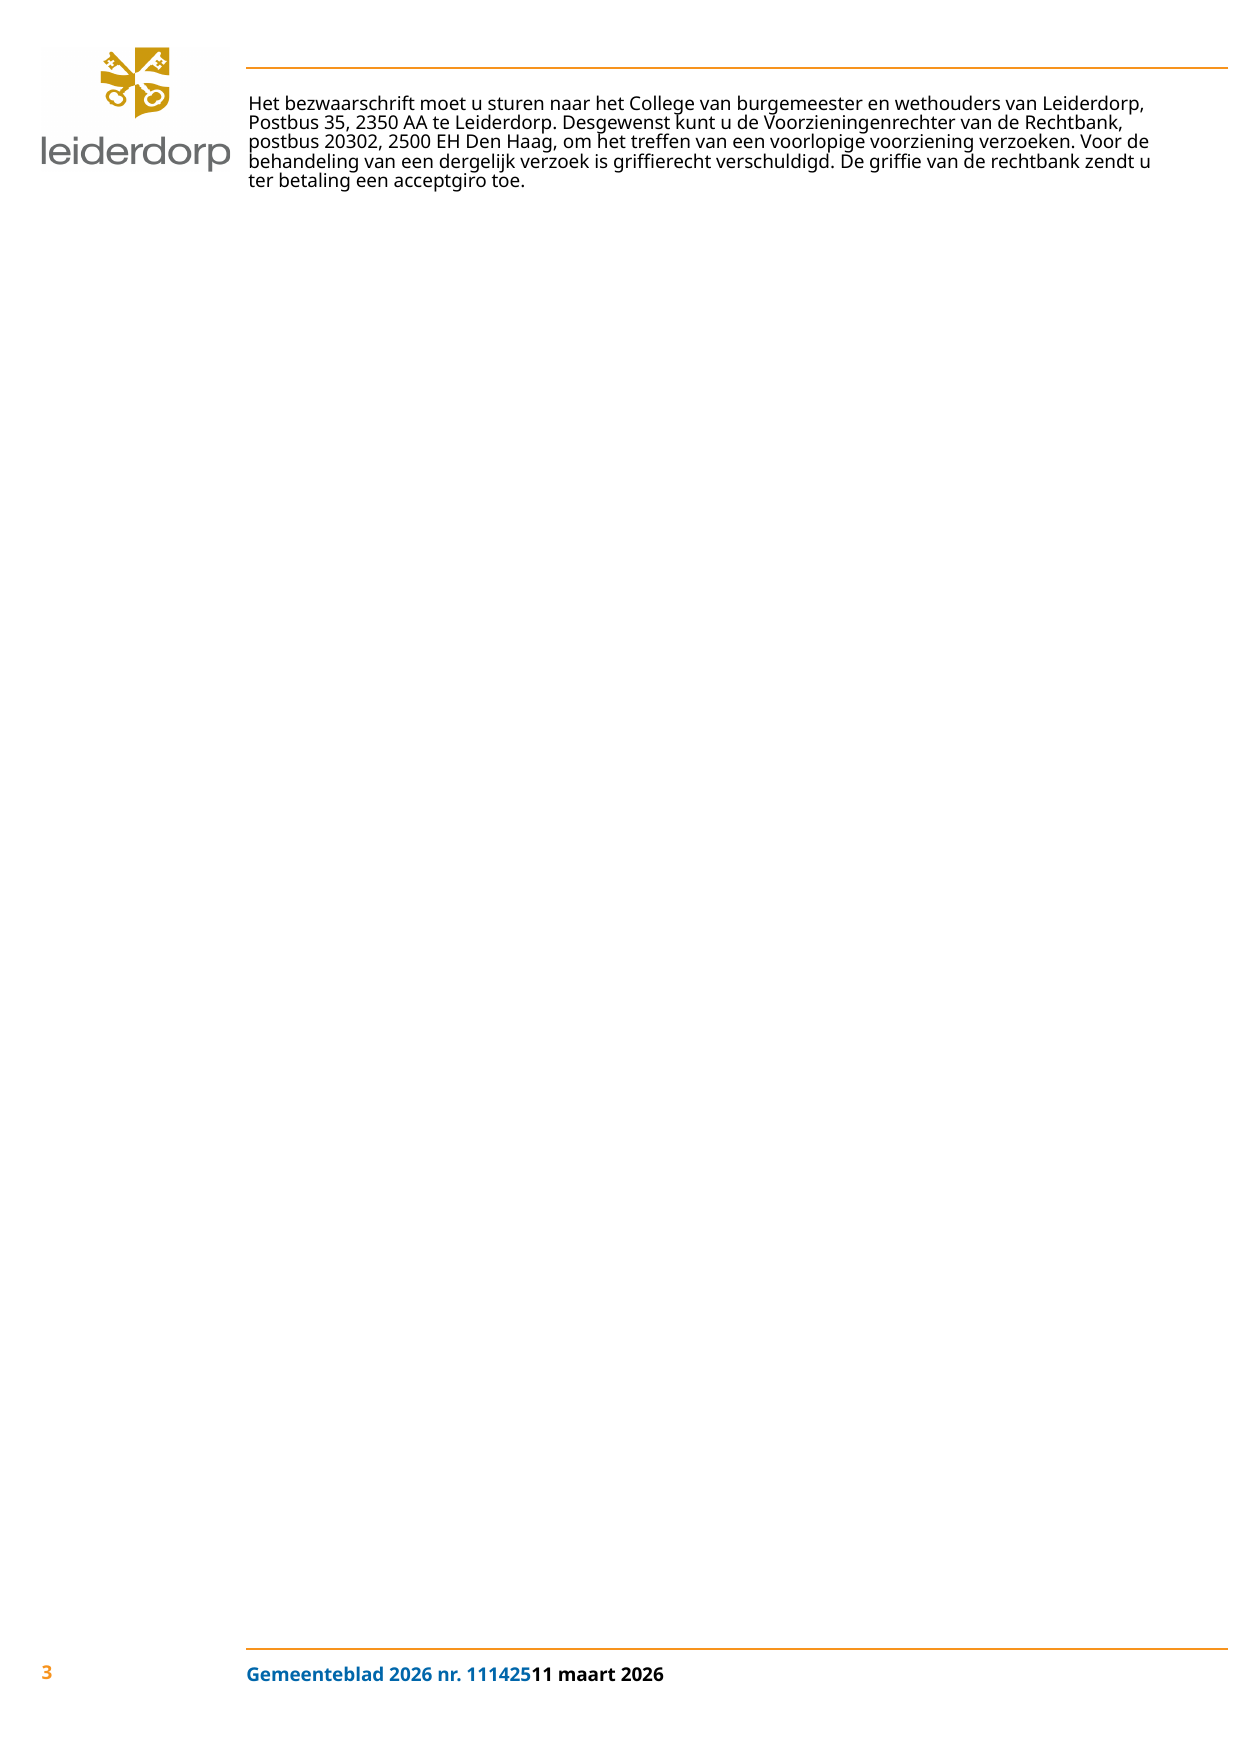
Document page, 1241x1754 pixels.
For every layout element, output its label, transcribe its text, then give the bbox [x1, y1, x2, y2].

picture [41, 47, 231, 172]
text Het bezwaarschrift moet u sturen naar het College van burgemeester en wethouders van Leiderdorp, Postbus 35, 2350 AA te Leiderdorp. Desgewenst kunt u de Voorzieningenrechter van de Rechtbank, postbus 20302, 2500 EH Den Haag, om het treffen van een voorlopige voorziening verzoeken. Voor de behandeling van een dergelijk verzoek is griffierecht verschuldigd. De griffie van de rechtbank zendt u ter betaling een acceptgiro toe. [248, 95, 1152, 191]
